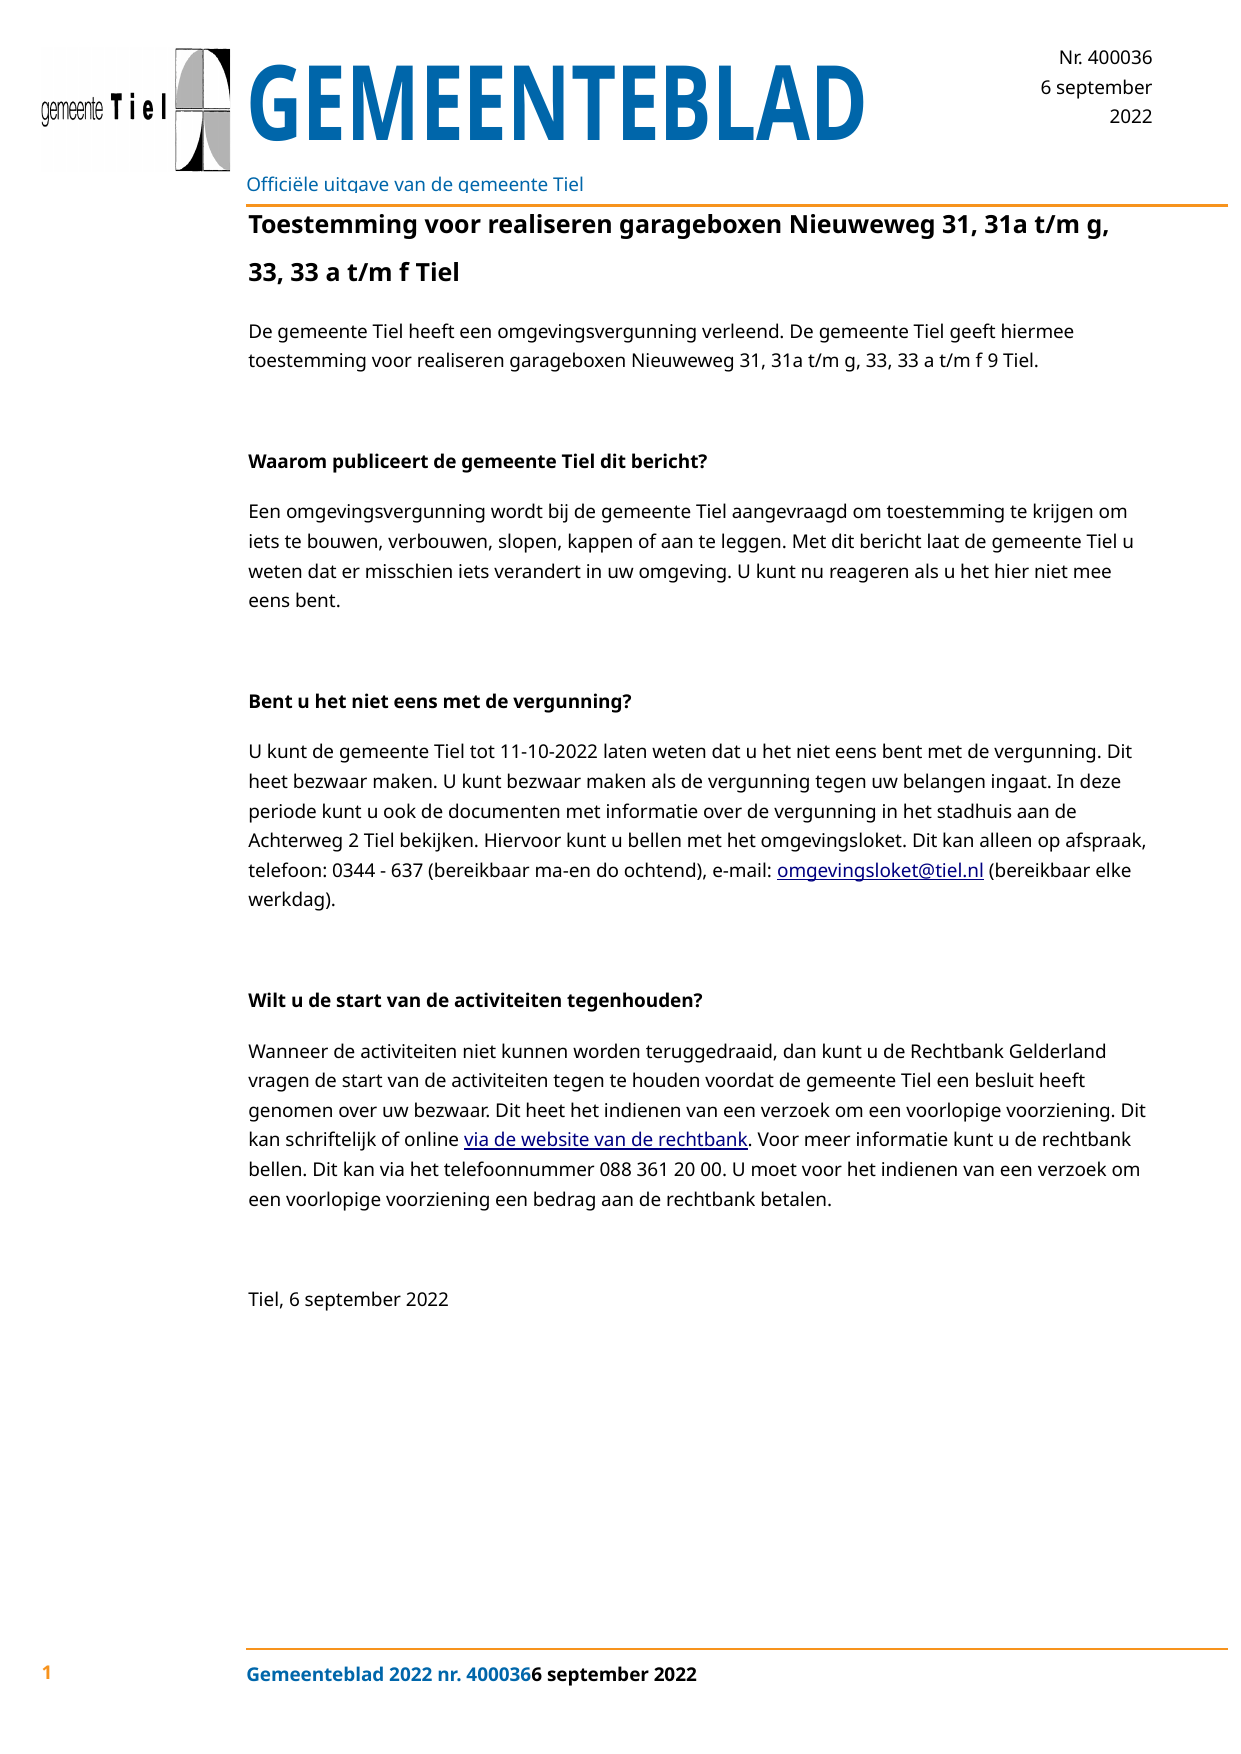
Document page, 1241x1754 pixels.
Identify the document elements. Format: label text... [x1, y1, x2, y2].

text U kunt de gemeente Tiel tot 11-10-2022 laten weten dat u het niet eens bent met de vergunning. Dit heet bezwaar maken. U kunt bezwaar maken als de vergunning tegen uw belangen ingaat. In deze periode kunt u ook de documenten met informatie over de vergunning in het stadhuis aan de Achterweg 2 Tiel bekijken. Hiervoor kunt u bellen met het omgevingsloket. Dit kan alleen op afspraak, telefoon: 0344 - 637 (bereikbaar ma-en do ochtend), e-mail: omgevingsloket@tiel.nl (bereikbaar elke werkdag). [248, 739, 1152, 912]
text Wanneer de activiteiten niet kunnen worden teruggedraaid, dan kunt u de Rechtbank Gelderland vragen de start van de activiteiten tegen te houden voordat de gemeente Tiel een besluit heeft genomen over uw bezwaar. Dit heet het indienen van een verzoek om een voorlopige voorziening. Dit kan schriftelijk of online via de website van de rechtbank. Voor meer informatie kunt u de rechtbank bellen. Dit kan via het telefoonnummer 088 361 20 00. U moet voor het indienen van een verzoek om een voorlopige voorziening een bedrag aan de rechtbank betalen. [248, 1038, 1152, 1212]
text Toestemming voor realiseren garageboxen Nieuweweg 31, 31a t/m g, 33, 33 a t/m f Tiel [248, 207, 1152, 288]
text De gemeente Tiel heeft een omgevingsvergunning verleend. De gemeente Tiel geeft hiermee toestemming voor realiseren garageboxen Nieuweweg 31, 31a t/m g, 33, 33 a t/m f 9 Tiel. [248, 318, 1152, 373]
text Bent u het niet eens met de vergunning? [248, 688, 1152, 714]
text Een omgevingsvergunning wordt bij de gemeente Tiel aangevraagd om toestemming te krijgen om iets te bouwen, verbouwen, slopen, kappen of aan te leggen. Met dit bericht laat de gemeente Tiel u weten dat er misschien iets verandert in uw omgeving. U kunt nu reageren als u het hier niet mee eens bent. [248, 499, 1152, 613]
picture [41, 47, 231, 172]
text Tiel, 6 september 2022 [248, 1287, 1152, 1312]
text Waarom publiceert de gemeente Tiel dit bericht? [248, 448, 1152, 474]
text Wilt u de start van de activiteiten tegenhouden? [248, 987, 1152, 1013]
